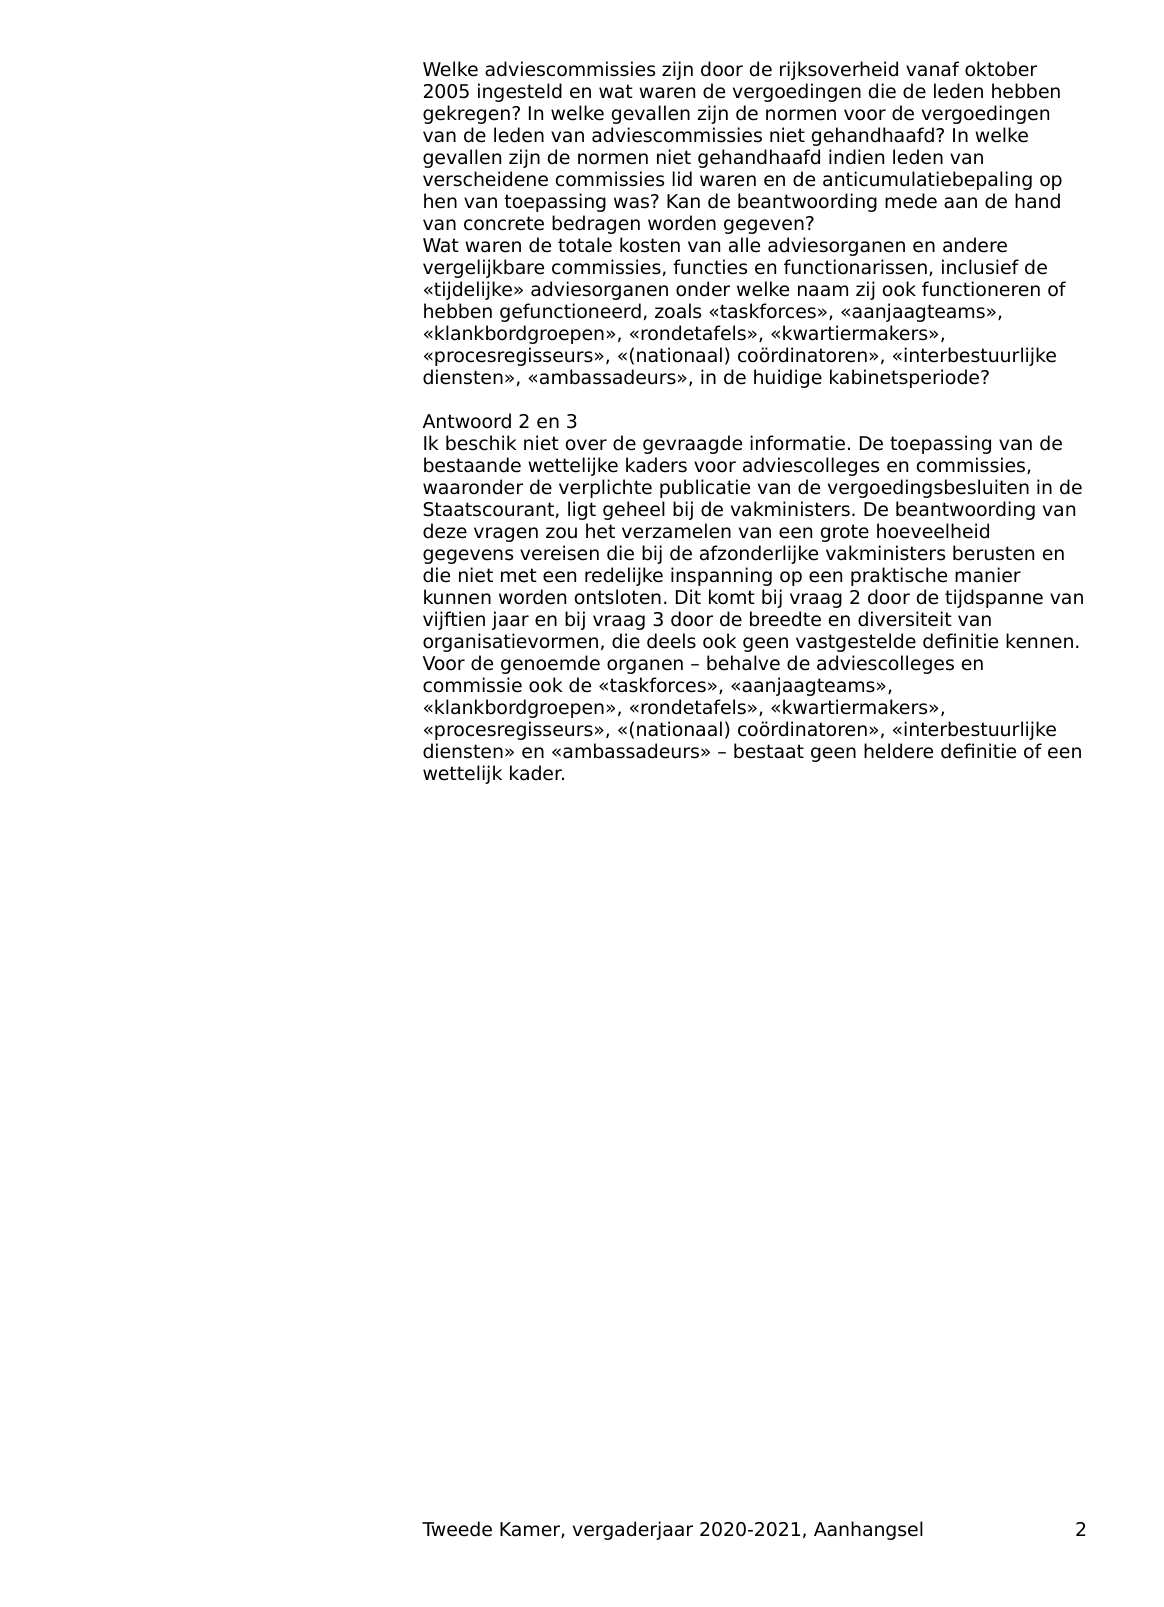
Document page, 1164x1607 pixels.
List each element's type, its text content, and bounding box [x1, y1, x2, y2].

text Welke adviescommissies zijn door de rijksoverheid vanaf oktober 2005 ingesteld en wat waren de vergoedingen die de leden hebben gekregen? In welke gevallen zijn de normen voor de vergoedingen van de leden van adviescommissies niet gehandhaafd? In welke gevallen zijn de normen niet gehandhaafd indien leden van verscheidene commissies lid waren en de anticumulatiebepaling op hen van toepassing was? Kan de beantwoording mede aan de hand van concrete bedragen worden gegeven? [422, 59, 1087, 235]
text Antwoord 2 en 3 [422, 411, 1087, 433]
text Ik beschik niet over de gevraagde informatie. De toepassing van de bestaande wettelijke kaders voor adviescolleges en commissies, waaronder de verplichte publicatie van de vergoedingsbesluiten in de Staatscourant, ligt geheel bij de vakministers. De beantwoording van deze vragen zou het verzamelen van een grote hoeveelheid gegevens vereisen die bij de afzonderlijke vakministers berusten en die niet met een redelijke inspanning op een praktische manier kunnen worden ontsloten. Dit komt bij vraag 2 door de tijdspanne van vijftien jaar en bij vraag 3 door de breedte en diversiteit van organisatievormen, die deels ook geen vastgestelde definitie kennen. Voor de genoemde organen – behalve de adviescolleges en commissie ook de «taskforces», «aanjaagteams», «klankbordgroepen», «rondetafels», «kwartiermakers», «procesregisseurs», «(nationaal) coördinatoren», «interbestuurlijke diensten» en «ambassadeurs» – bestaat geen heldere definitie of een wettelijk kader. [422, 433, 1087, 784]
text Wat waren de totale kosten van alle adviesorganen en andere vergelijkbare commissies, functies en functionarissen, inclusief de «tijdelijke» adviesorganen onder welke naam zij ook functioneren of hebben gefunctioneerd, zoals «taskforces», «aanjaagteams», «klankbordgroepen», «rondetafels», «kwartiermakers», «procesregisseurs», «(nationaal) coördinatoren», «interbestuurlijke diensten», «ambassadeurs», in de huidige kabinetsperiode? [422, 235, 1087, 389]
